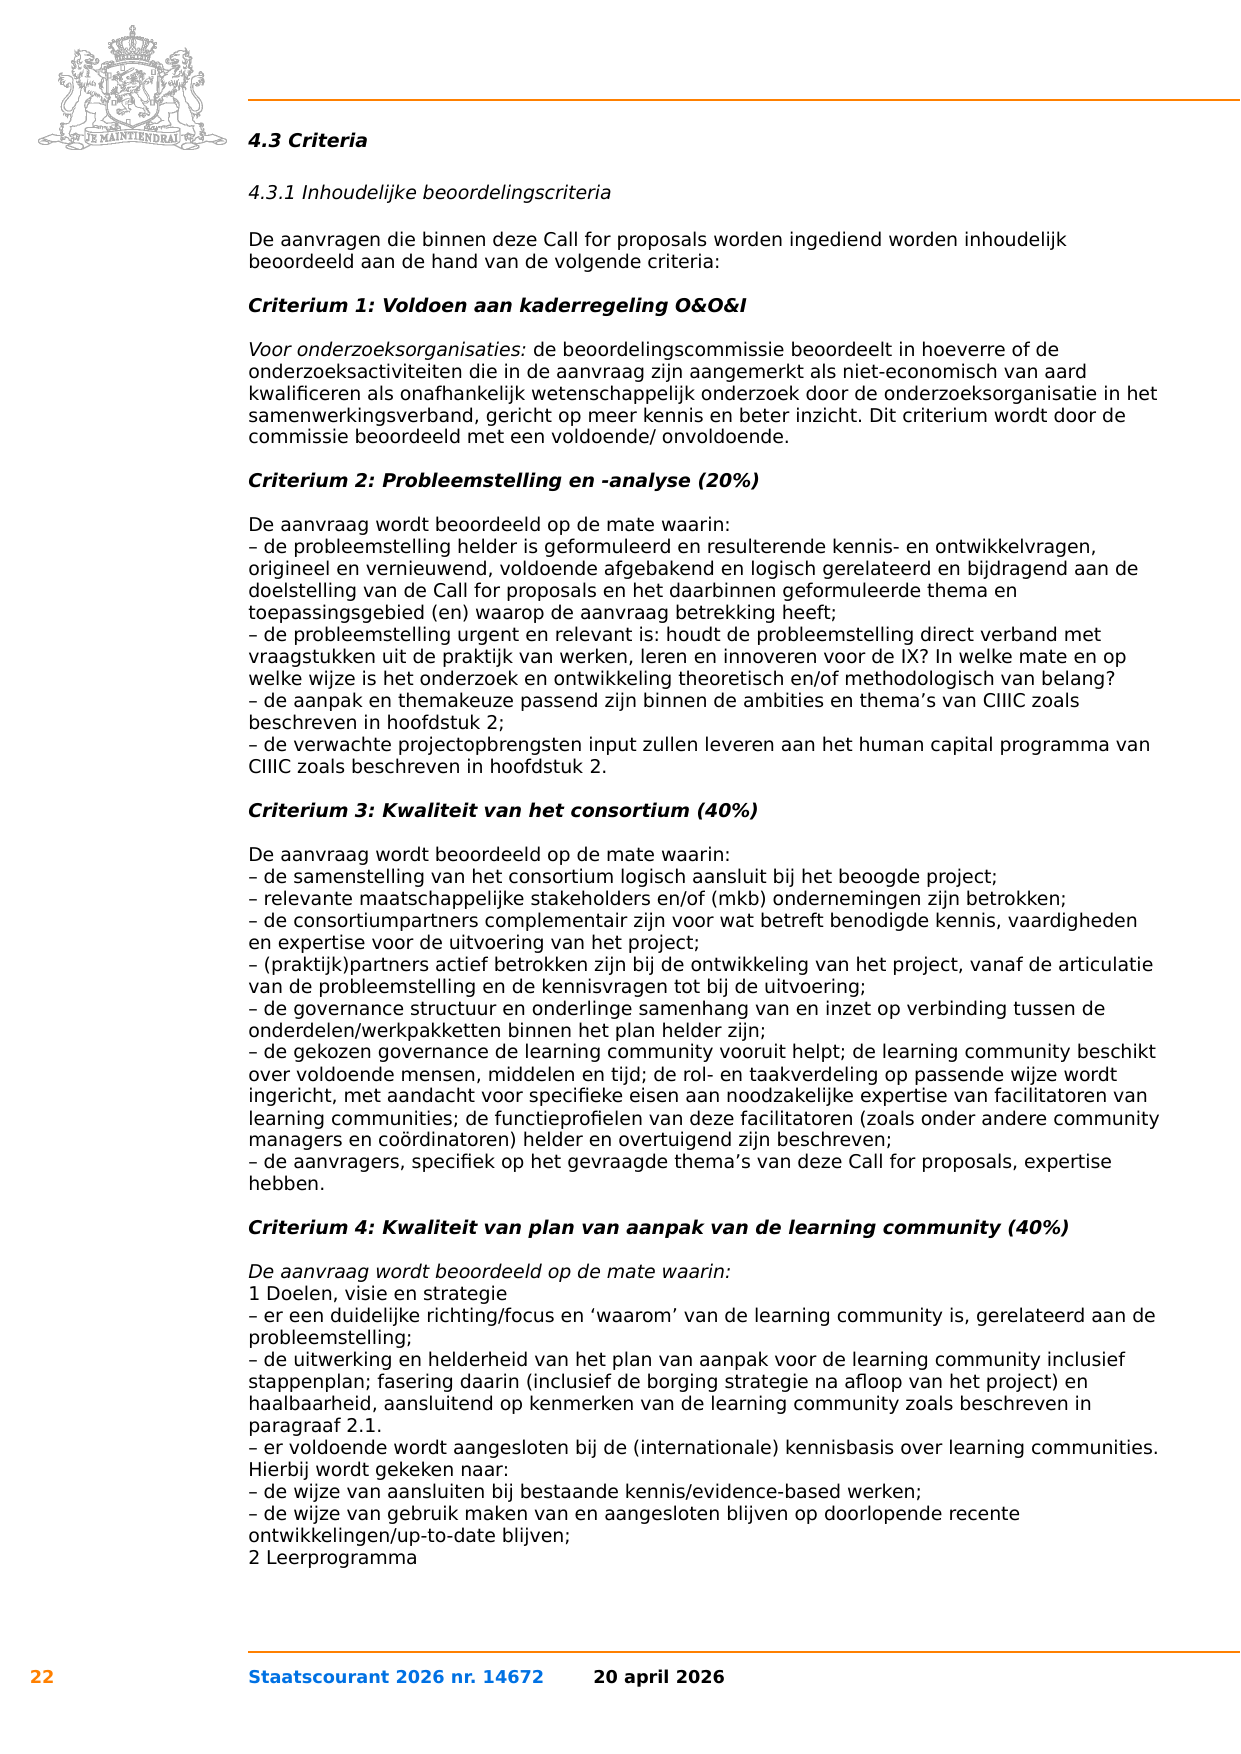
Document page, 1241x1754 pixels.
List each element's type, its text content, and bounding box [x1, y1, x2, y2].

subtitle Criterium 3: Kwaliteit van het consortium (40%) [248, 800, 1163, 822]
subtitle Criterium 1: Voldoen aan kaderregeling O&O&I [248, 295, 1163, 317]
text 2 Leerprogramma [248, 1547, 1163, 1569]
text 1 Doelen, visie en strategie [248, 1283, 1163, 1305]
text – de consortiumpartners complementair zijn voor wat betreft benodigde kennis, vaardigheden en expertise voor de uitvoering van het project; [248, 909, 1163, 953]
text – de verwachte projectopbrengsten input zullen leveren aan het human capital programma van CIIIC zoals beschreven in hoofdstuk 2. [248, 734, 1163, 778]
text – (praktijk)partners actief betrokken zijn bij de ontwikkeling van het project, vanaf de articulatie van de probleemstelling en de kennisvragen tot bij de uitvoering; [248, 953, 1163, 997]
text – de probleemstelling helder is geformuleerd en resulterende kennis- en ontwikkelvragen, origineel en vernieuwend, voldoende afgebakend en logisch gerelateerd en bijdragend aan de doelstelling van de Call for proposals en het daarbinnen geformuleerde thema en toepassingsgebied (en) waarop de aanvraag betrekking heeft; [248, 536, 1163, 624]
text – de wijze van aansluiten bij bestaande kennis/evidence-based werken; [248, 1481, 1163, 1503]
subtitle 4.3.1 Inhoudelijke beoordelingscriteria [248, 182, 1163, 204]
subtitle 4.3 Criteria [248, 130, 1163, 152]
text – er een duidelijke richting/focus en ‘waarom’ van de learning community is, gerelateerd aan de probleemstelling; [248, 1305, 1163, 1349]
text De aanvragen die binnen deze Call for proposals worden ingediend worden inhoudelijk beoordeeld aan de hand van de volgende criteria: [248, 229, 1163, 273]
text – de aanpak en themakeuze passend zijn binnen de ambities en thema’s van CIIIC zoals beschreven in hoofdstuk 2; [248, 690, 1163, 734]
text – de gekozen governance de learning community vooruit helpt; de learning community beschikt over voldoende mensen, middelen en tijd; de rol- en taakverdeling op passende wijze wordt ingericht, met aandacht voor specifieke eisen aan noodzakelijke expertise van facilitatoren van learning communities; de functieprofielen van deze facilitatoren (zoals onder andere community managers en coördinatoren) helder en overtuigend zijn beschreven; [248, 1041, 1163, 1151]
text – de governance structuur en onderlinge samenhang van en inzet op verbinding tussen de onderdelen/werkpakketten binnen het plan helder zijn; [248, 997, 1163, 1041]
text – de samenstelling van het consortium logisch aansluit bij het beoogde project; [248, 866, 1163, 888]
text De aanvraag wordt beoordeeld op de mate waarin: [248, 1261, 1163, 1283]
text – de wijze van gebruik maken van en aangesloten blijven op doorlopende recente ontwikkelingen/up-to-date blijven; [248, 1503, 1163, 1547]
subtitle Criterium 2: Probleemstelling en -analyse (20%) [248, 470, 1163, 492]
text – de aanvragers, specifiek op het gevraagde thema’s van deze Call for proposals, expertise hebben. [248, 1151, 1163, 1195]
text Voor onderzoeksorganisaties: de beoordelingscommissie beoordeelt in hoeverre of de onderzoeksactiviteiten die in de aanvraag zijn aangemerkt als niet-economisch van aard kwalificeren als onafhankelijk wetenschappelijk onderzoek door de onderzoeksorganisatie in het samenwerkingsverband, gericht op meer kennis en beter inzicht. Dit criterium wordt door de commissie beoordeeld met een voldoende/ onvoldoende. [248, 338, 1163, 448]
text – de uitwerking en helderheid van het plan van aanpak voor de learning community inclusief stappenplan; fasering daarin (inclusief de borging strategie na afloop van het project) en haalbaarheid, aansluitend op kenmerken van de learning community zoals beschreven in paragraaf 2.1. [248, 1349, 1163, 1437]
text De aanvraag wordt beoordeeld op de mate waarin: [248, 844, 1163, 866]
picture [38, 25, 227, 150]
text – er voldoende wordt aangesloten bij de (internationale) kennisbasis over learning communities. [248, 1437, 1163, 1459]
text – relevante maatschappelijke stakeholders en/of (mkb) ondernemingen zijn betrokken; [248, 888, 1163, 909]
text Hierbij wordt gekeken naar: [248, 1459, 1163, 1481]
text – de probleemstelling urgent en relevant is: houdt de probleemstelling direct verband met vraagstukken uit de praktijk van werken, leren en innoveren voor de IX? In welke mate en op welke wijze is het onderzoek en ontwikkeling theoretisch en/of methodologisch van belang? [248, 624, 1163, 690]
text De aanvraag wordt beoordeeld op de mate waarin: [248, 514, 1163, 536]
subtitle Criterium 4: Kwaliteit van plan van aanpak van de learning community (40%) [248, 1217, 1163, 1239]
